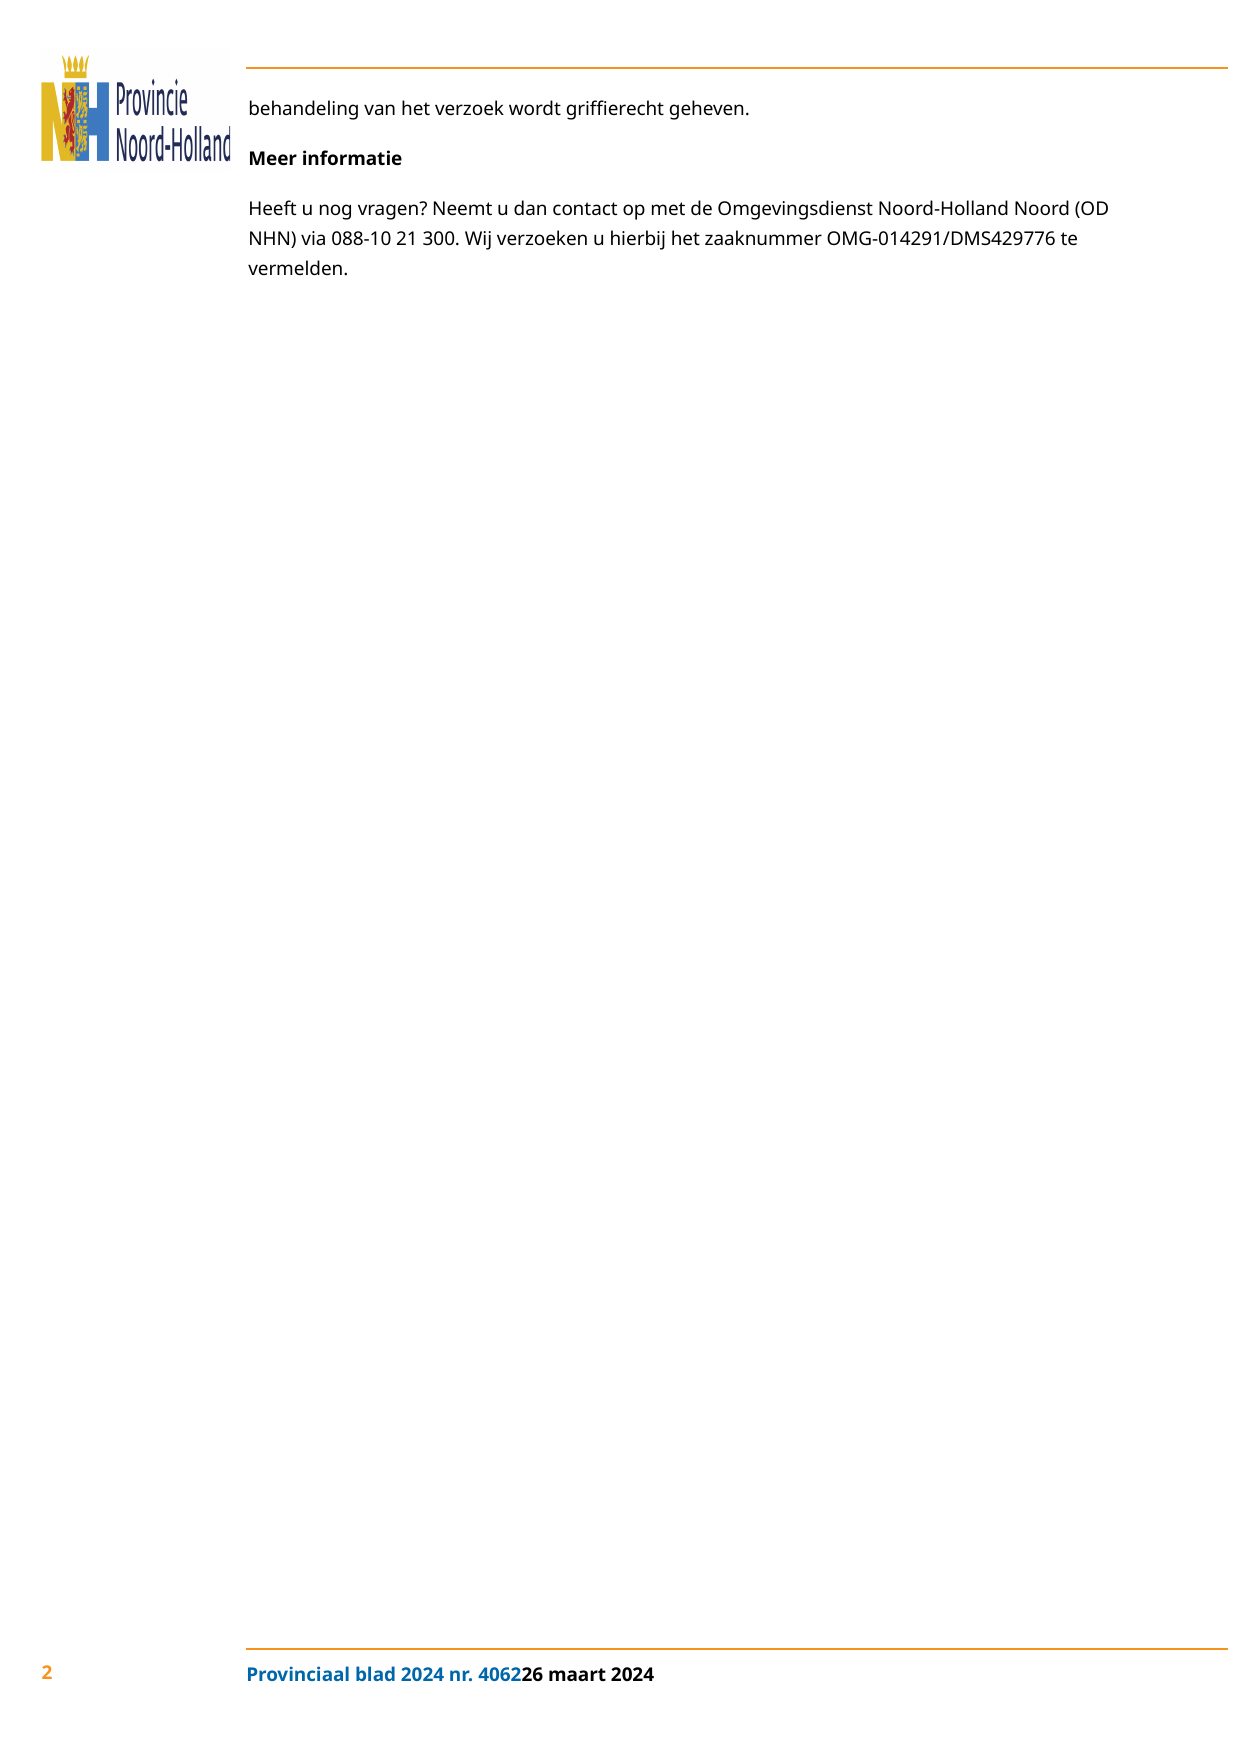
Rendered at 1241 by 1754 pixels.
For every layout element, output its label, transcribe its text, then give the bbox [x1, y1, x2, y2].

text Meer informatie [248, 145, 1152, 171]
picture [41, 47, 231, 172]
text behandeling van het verzoek wordt griffierecht geheven. [248, 95, 1152, 121]
text Heeft u nog vragen? Neemt u dan contact op met de Omgevingsdienst Noord-Holland Noord (OD NHN) via 088-10 21 300. Wij verzoeken u hierbij het zaaknummer OMG-014291/DMS429776 te vermelden. [248, 196, 1152, 281]
